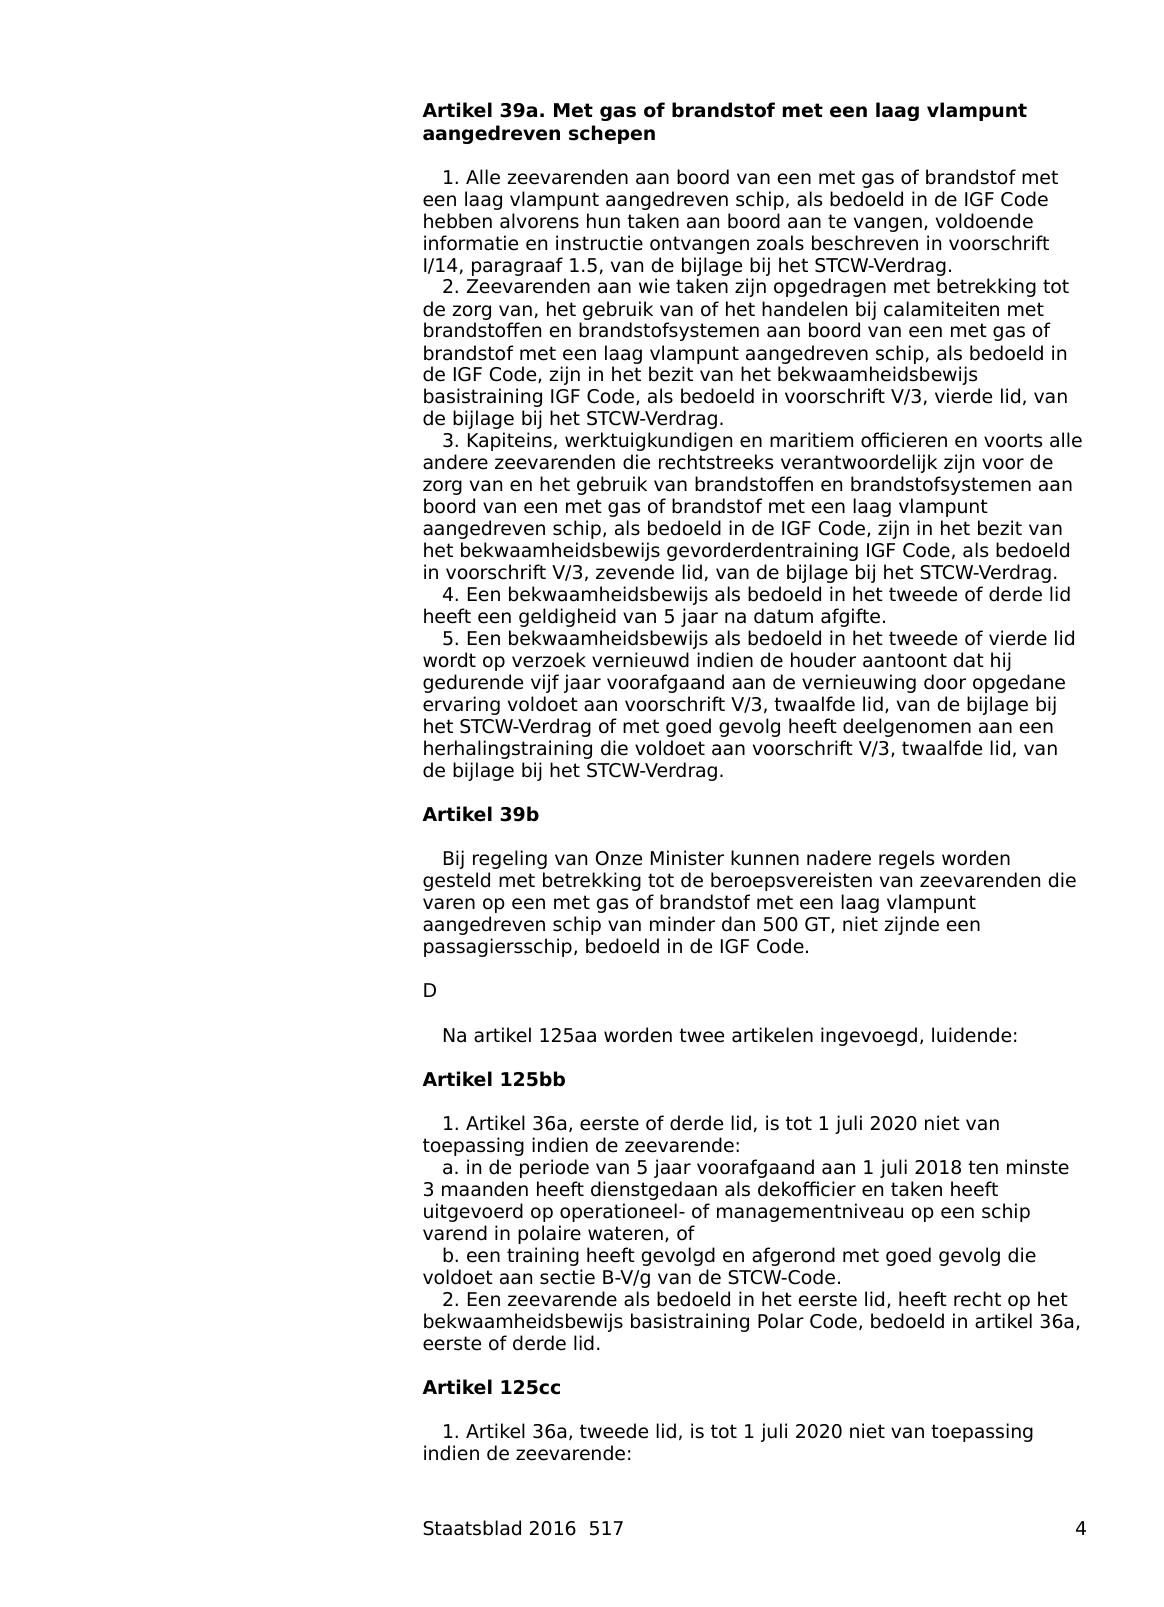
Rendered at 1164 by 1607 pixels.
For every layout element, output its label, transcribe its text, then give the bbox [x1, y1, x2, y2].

text 3. Kapiteins, werktuigkundigen en maritiem officieren en voorts alle andere zeevarenden die rechtstreeks verantwoordelijk zijn voor de zorg van en het gebruik van brandstoffen en brandstofsystemen aan boord van een met gas of brandstof met een laag vlampunt aangedreven schip, als bedoeld in de IGF Code, zijn in het bezit van het bekwaamheidsbewijs gevorderdentraining IGF Code, als bedoeld in voorschrift V/3, zevende lid, van de bijlage bij het STCW-Verdrag. [422, 430, 1087, 584]
text a. in de periode van 5 jaar voorafgaand aan 1 juli 2018 ten minste 3 maanden heeft dienstgedaan als dekofficier en taken heeft uitgevoerd op operationeel- of managementniveau op een schip varend in polaire wateren, of [422, 1157, 1087, 1245]
text 1. Artikel 36a, eerste of derde lid, is tot 1 juli 2020 niet van toepassing indien de zeevarende: [422, 1113, 1087, 1157]
subtitle Artikel 39a. Met gas of brandstof met een laag vlampunt aangedreven schepen [422, 100, 1087, 144]
text 4. Een bekwaamheidsbewijs als bedoeld in het tweede of derde lid heeft een geldigheid van 5 jaar na datum afgifte. [422, 584, 1087, 628]
text 1. Alle zeevarenden aan boord van een met gas of brandstof met een laag vlampunt aangedreven schip, als bedoeld in de IGF Code hebben alvorens hun taken aan boord aan te vangen, voldoende informatie en instructie ontvangen zoals beschreven in voorschrift I/14, paragraaf 1.5, van de bijlage bij het STCW-Verdrag. [422, 167, 1087, 276]
subtitle Artikel 125cc [422, 1377, 1087, 1399]
text b. een training heeft gevolgd en afgerond met goed gevolg die voldoet aan sectie B-V/g van de STCW-Code. [422, 1245, 1087, 1289]
text Bij regeling van Onze Minister kunnen nadere regels worden gesteld met betrekking tot de beroepsvereisten van zeevarenden die varen op een met gas of brandstof met een laag vlampunt aangedreven schip van minder dan 500 GT, niet zijnde een passagiersschip, bedoeld in de IGF Code. [422, 848, 1087, 958]
subtitle Artikel 39b [422, 804, 1087, 826]
text D [422, 980, 1087, 1002]
text 5. Een bekwaamheidsbewijs als bedoeld in het tweede of vierde lid wordt op verzoek vernieuwd indien de houder aantoont dat hij gedurende vijf jaar voorafgaand aan de vernieuwing door opgedane ervaring voldoet aan voorschrift V/3, twaalfde lid, van de bijlage bij het STCW-Verdrag of met goed gevolg heeft deelgenomen aan een herhalingstraining die voldoet aan voorschrift V/3, twaalfde lid, van de bijlage bij het STCW-Verdrag. [422, 628, 1087, 782]
subtitle Artikel 125bb [422, 1069, 1087, 1091]
text Na artikel 125aa worden twee artikelen ingevoegd, luidende: [422, 1024, 1087, 1047]
text 2. Zeevarenden aan wie taken zijn opgedragen met betrekking tot de zorg van, het gebruik van of het handelen bij calamiteiten met brandstoffen en brandstofsystemen aan boord van een met gas of brandstof met een laag vlampunt aangedreven schip, als bedoeld in de IGF Code, zijn in het bezit van het bekwaamheidsbewijs basistraining IGF Code, als bedoeld in voorschrift V/3, vierde lid, van de bijlage bij het STCW-Verdrag. [422, 276, 1087, 430]
text 2. Een zeevarende als bedoeld in het eerste lid, heeft recht op het bekwaamheidsbewijs basistraining Polar Code, bedoeld in artikel 36a, eerste of derde lid. [422, 1289, 1087, 1355]
text 1. Artikel 36a, tweede lid, is tot 1 juli 2020 niet van toepassing indien de zeevarende: [422, 1421, 1087, 1465]
